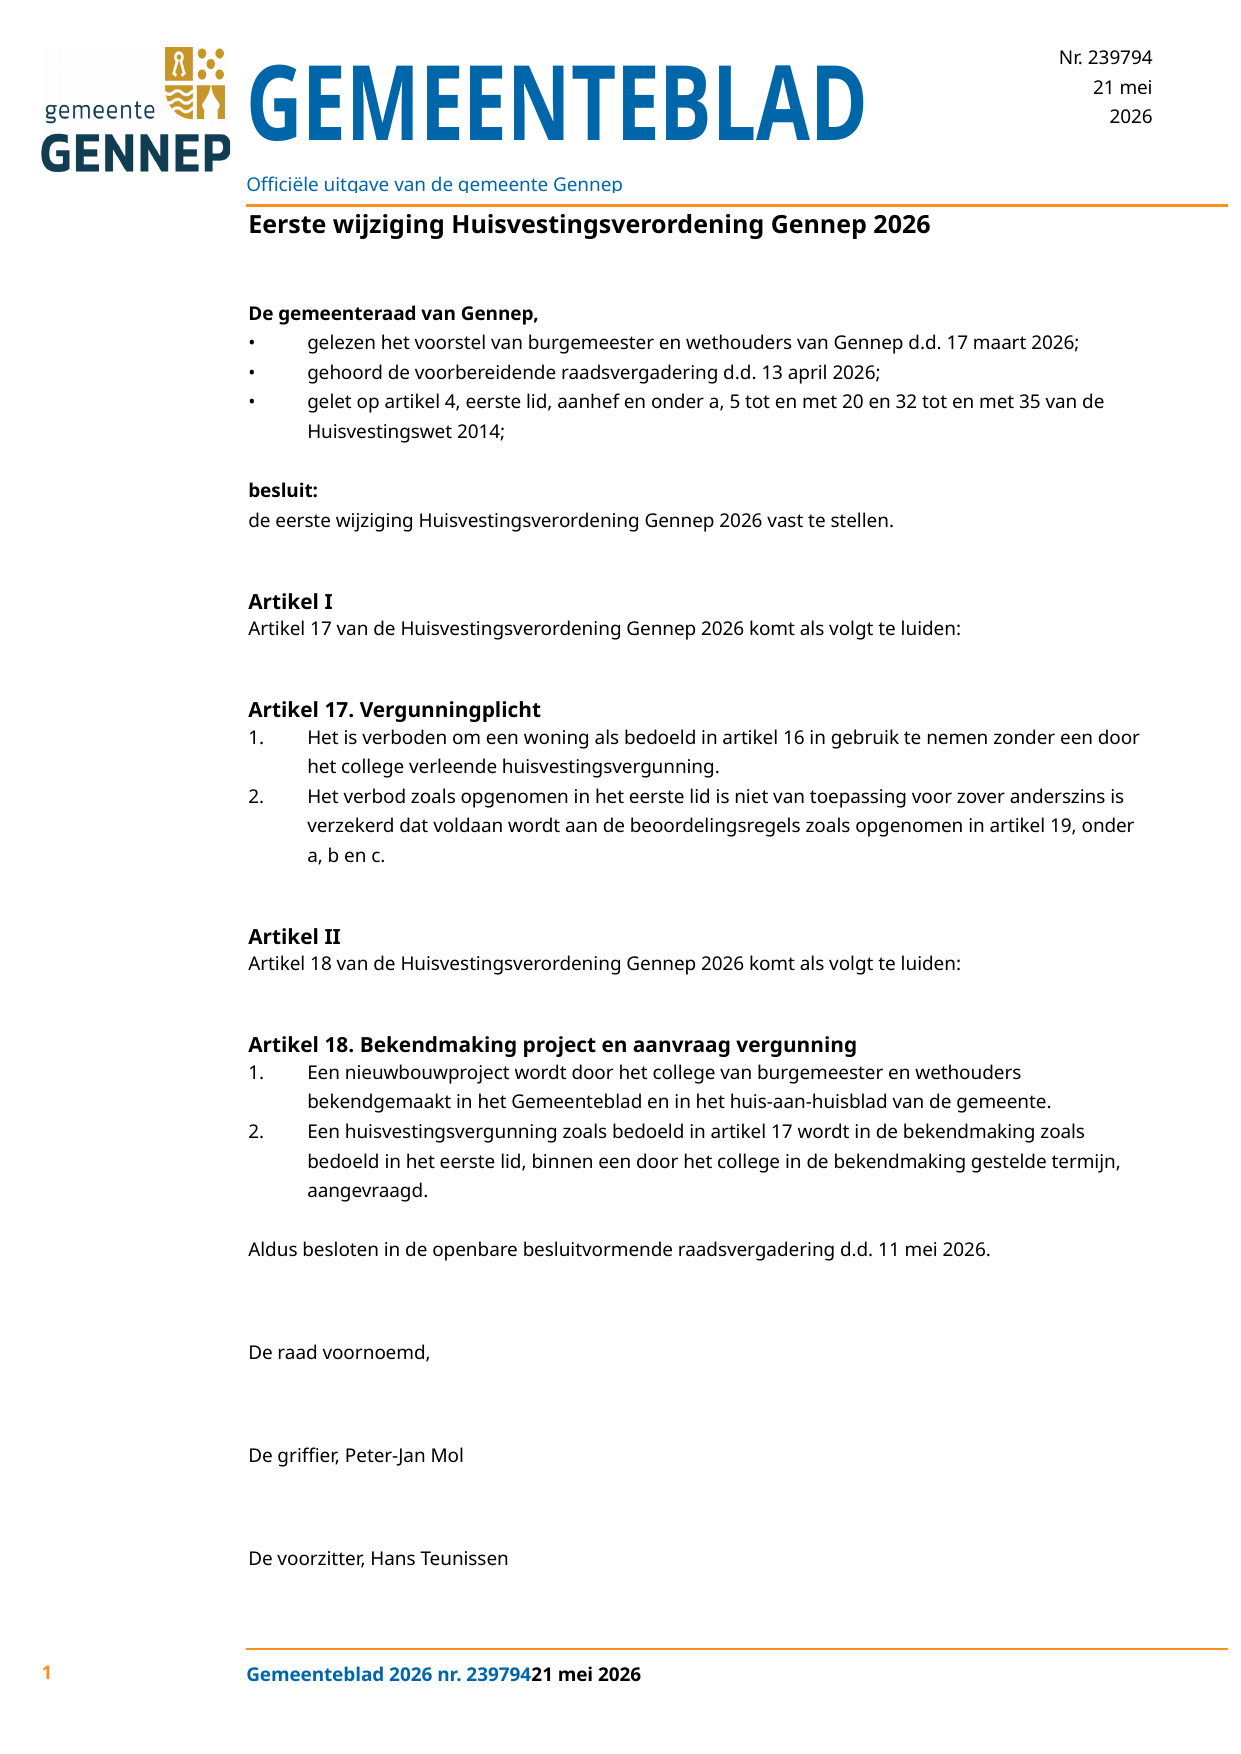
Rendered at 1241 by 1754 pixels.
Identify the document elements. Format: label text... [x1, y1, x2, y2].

text De gemeenteraad van Gennep, [248, 300, 1152, 326]
list Het verbod zoals opgenomen in het eerste lid is niet van toepassing voor zover anderszins is verzekerd dat voldaan wordt aan de beoordelingsregels zoals opgenomen in artikel 19, onder a, b en c. [248, 783, 1152, 868]
text besluit: [248, 477, 1152, 503]
list Een huisvestingsvergunning zoals bedoeld in artikel 17 wordt in de bekendmaking zoals bedoeld in het eerste lid, binnen een door het college in de bekendmaking gestelde termijn, aangevraagd. [248, 1118, 1152, 1203]
list Een nieuwbouwproject wordt door het college van burgemeester en wethouders bekendgemaakt in het Gemeenteblad en in het huis-aan-huisblad van de gemeente. [248, 1059, 1152, 1114]
text de eerste wijziging Huisvestingsverordening Gennep 2026 vast te stellen. [248, 507, 1152, 533]
text De griffier, Peter-Jan Mol [248, 1442, 1152, 1468]
list Het is verboden om een woning als bedoeld in artikel 16 in gebruik te nemen zonder een door het college verleende huisvestingsvergunning. [248, 724, 1152, 779]
text Artikel 18 van de Huisvestingsverordening Gennep 2026 komt als volgt te luiden: [248, 951, 1152, 976]
list gelet op artikel 4, eerste lid, aanhef en onder a, 5 tot en met 20 en 32 tot en met 35 van de Huisvestingswet 2014; [248, 389, 1152, 444]
text De voorzitter, Hans Teunissen [248, 1545, 1152, 1571]
list gelezen het voorstel van burgemeester en wethouders van Gennep d.d. 17 maart 2026; [248, 329, 1152, 355]
text Artikel II [248, 922, 1152, 951]
text Artikel 17 van de Huisvestingsverordening Gennep 2026 komt als volgt te luiden: [248, 615, 1152, 641]
text Eerste wijziging Huisvestingsverordening Gennep 2026 [248, 207, 1152, 241]
text Artikel 17. Vergunningplicht [248, 695, 1152, 724]
list gehoord de voorbereidende raadsvergadering d.d. 13 april 2026; [248, 359, 1152, 385]
text Artikel I [248, 587, 1152, 615]
picture [41, 47, 231, 172]
text Artikel 18. Bekendmaking project en aanvraag vergunning [248, 1031, 1152, 1059]
text Aldus besloten in de openbare besluitvormende raadsvergadering d.d. 11 mei 2026. [248, 1237, 1152, 1262]
text De raad voornoemd, [248, 1339, 1152, 1365]
